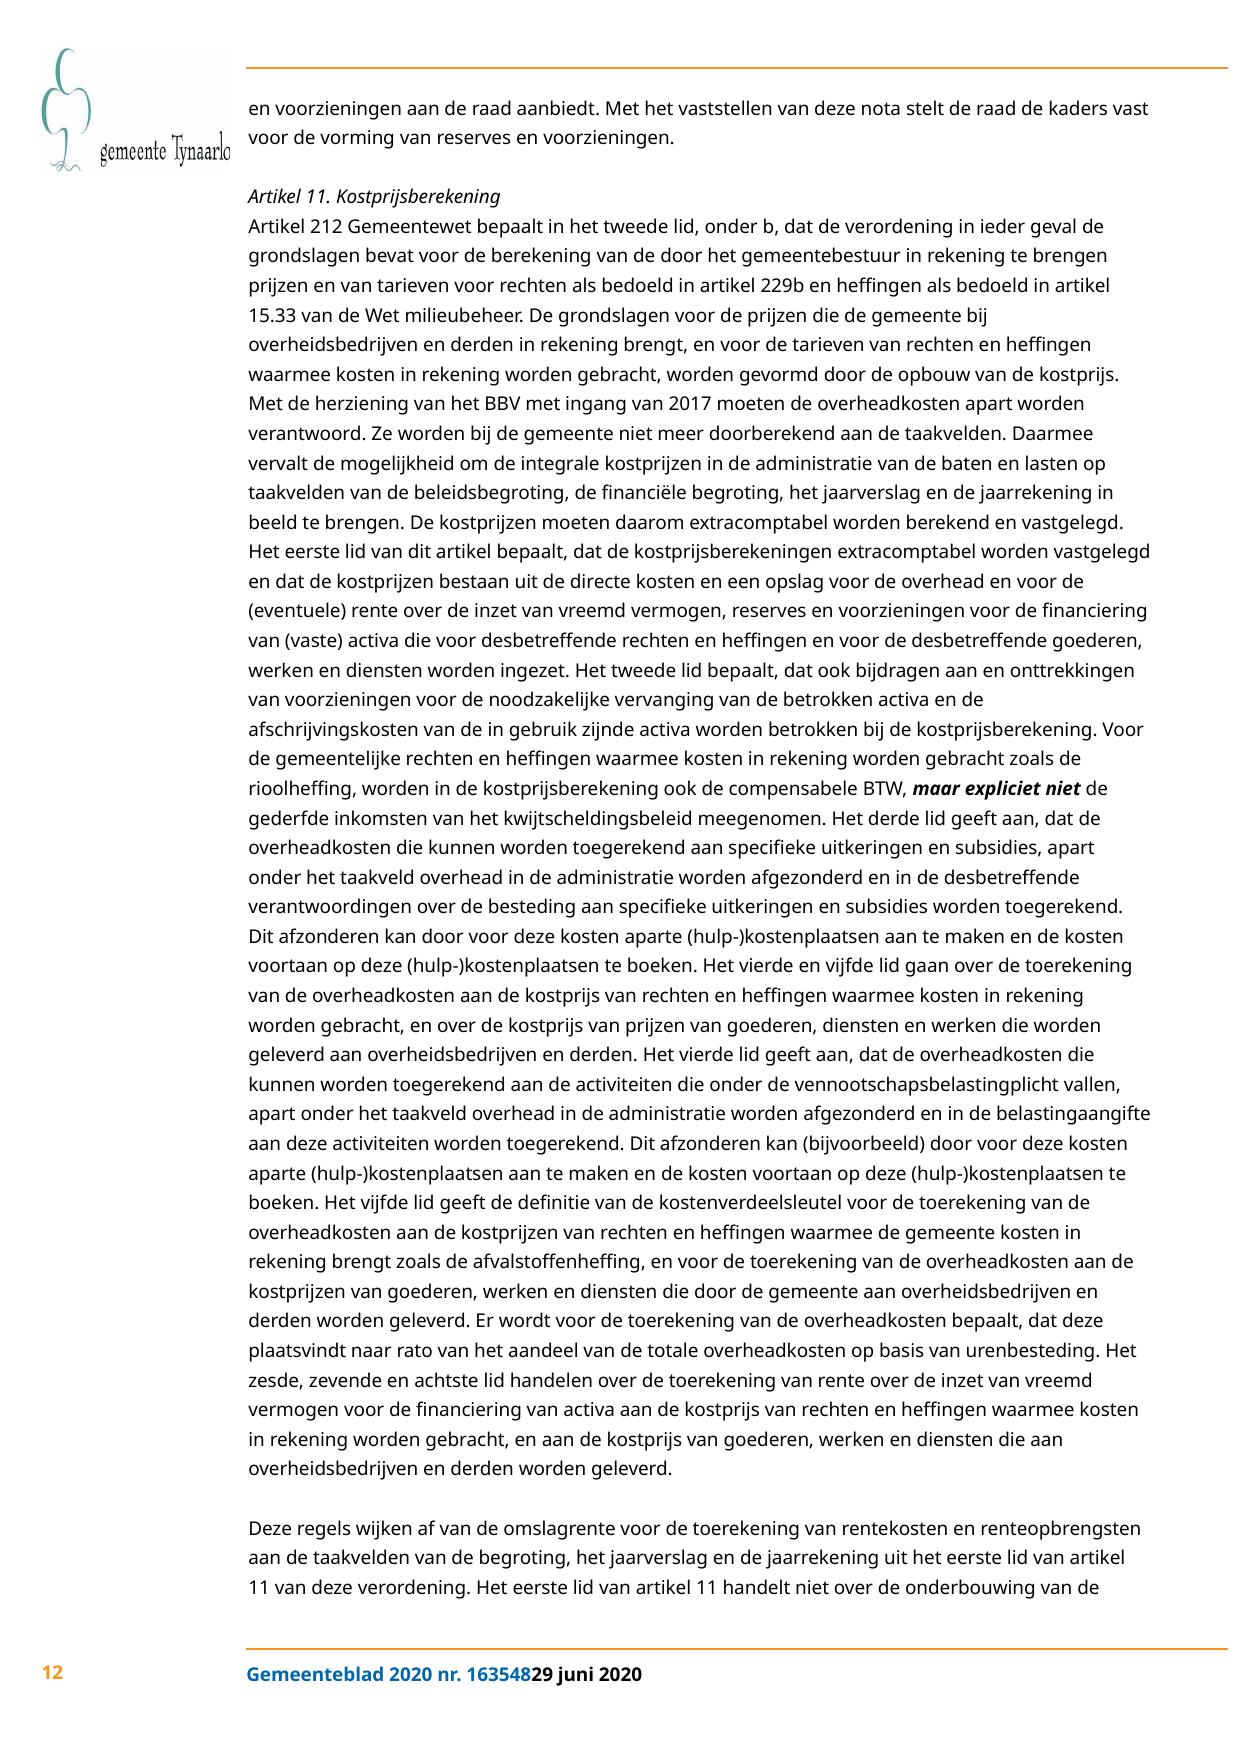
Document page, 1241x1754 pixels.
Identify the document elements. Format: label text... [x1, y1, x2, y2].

picture [41, 47, 231, 172]
text Artikel 11. Kostprijsberekening [248, 183, 1152, 209]
text Deze regels wijken af van de omslagrente voor de toerekening van rentekosten en renteopbrengsten aan de taakvelden van de begroting, het jaarverslag en de jaarrekening uit het eerste lid van artikel 11 van deze verordening. Het eerste lid van artikel 11 handelt niet over de onderbouwing van de [248, 1515, 1152, 1600]
text Artikel 212 Gemeentewet bepaalt in het tweede lid, onder b, dat de verordening in ieder geval de grondslagen bevat voor de berekening van de door het gemeentebestuur in rekening te brengen prijzen en van tarieven voor rechten als bedoeld in artikel 229b en heffingen als bedoeld in artikel 15.33 van de Wet milieubeheer. De grondslagen voor de prijzen die de gemeente bij overheidsbedrijven en derden in rekening brengt, en voor de tarieven van rechten en heffingen waarmee kosten in rekening worden gebracht, worden gevormd door de opbouw van de kostprijs. Met de herziening van het BBV met ingang van 2017 moeten de overheadkosten apart worden verantwoord. Ze worden bij de gemeente niet meer doorberekend aan de taakvelden. Daarmee vervalt de mogelijkheid om de integrale kostprijzen in de administratie van de baten en lasten op taakvelden van de beleidsbegroting, de financiële begroting, het jaarverslag en de jaarrekening in beeld te brengen. De kostprijzen moeten daarom extracomptabel worden berekend en vastgelegd. Het eerste lid van dit artikel bepaalt, dat de kostprijsberekeningen extracomptabel worden vastgelegd en dat de kostprijzen bestaan uit de directe kosten en een opslag voor de overhead en voor de (eventuele) rente over de inzet van vreemd vermogen, reserves en voorzieningen voor de financiering van (vaste) activa die voor desbetreffende rechten en heffingen en voor de desbetreffende goederen, werken en diensten worden ingezet. Het tweede lid bepaalt, dat ook bijdragen aan en onttrekkingen van voorzieningen voor de noodzakelijke vervanging van de betrokken activa en de afschrijvingskosten van de in gebruik zijnde activa worden betrokken bij de kostprijsberekening. Voor de gemeentelijke rechten en heffingen waarmee kosten in rekening worden gebracht zoals de rioolheffing, worden in de kostprijsberekening ook de compensabele BTW, maar expliciet niet de gederfde inkomsten van het kwijtscheldingsbeleid meegenomen. Het derde lid geeft aan, dat de overheadkosten die kunnen worden toegerekend aan specifieke uitkeringen en subsidies, apart onder het taakveld overhead in de administratie worden afgezonderd en in de desbetreffende verantwoordingen over de besteding aan specifieke uitkeringen en subsidies worden toegerekend. Dit afzonderen kan door voor deze kosten aparte (hulp-)kostenplaatsen aan te maken en de kosten voortaan op deze (hulp-)kostenplaatsen te boeken. Het vierde en vijfde lid gaan over de toerekening van de overheadkosten aan de kostprijs van rechten en heffingen waarmee kosten in rekening worden gebracht, en over de kostprijs van prijzen van goederen, diensten en werken die worden geleverd aan overheidsbedrijven en derden. Het vierde lid geeft aan, dat de overheadkosten die kunnen worden toegerekend aan de activiteiten die onder de vennootschapsbelastingplicht vallen, apart onder het taakveld overhead in de administratie worden afgezonderd en in de belastingaangifte aan deze activiteiten worden toegerekend. Dit afzonderen kan (bijvoorbeeld) door voor deze kosten aparte (hulp-)kostenplaatsen aan te maken en de kosten voortaan op deze (hulp-)kostenplaatsen te boeken. Het vijfde lid geeft de definitie van de kostenverdeelsleutel voor de toerekening van de overheadkosten aan de kostprijzen van rechten en heffingen waarmee de gemeente kosten in rekening brengt zoals de afvalstoffenheffing, en voor de toerekening van de overheadkosten aan de kostprijzen van goederen, werken en diensten die door de gemeente aan overheidsbedrijven en derden worden geleverd. Er wordt voor de toerekening van de overheadkosten bepaalt, dat deze plaatsvindt naar rato van het aandeel van de totale overheadkosten op basis van urenbesteding. Het zesde, zevende en achtste lid handelen over de toerekening van rente over de inzet van vreemd vermogen voor de financiering van activa aan de kostprijs van rechten en heffingen waarmee kosten in rekening worden gebracht, en aan de kostprijs van goederen, werken en diensten die aan overheidsbedrijven en derden worden geleverd. [248, 213, 1152, 1481]
text en voorzieningen aan de raad aanbiedt. Met het vaststellen van deze nota stelt de raad de kaders vast voor de vorming van reserves en voorzieningen. [248, 95, 1152, 150]
